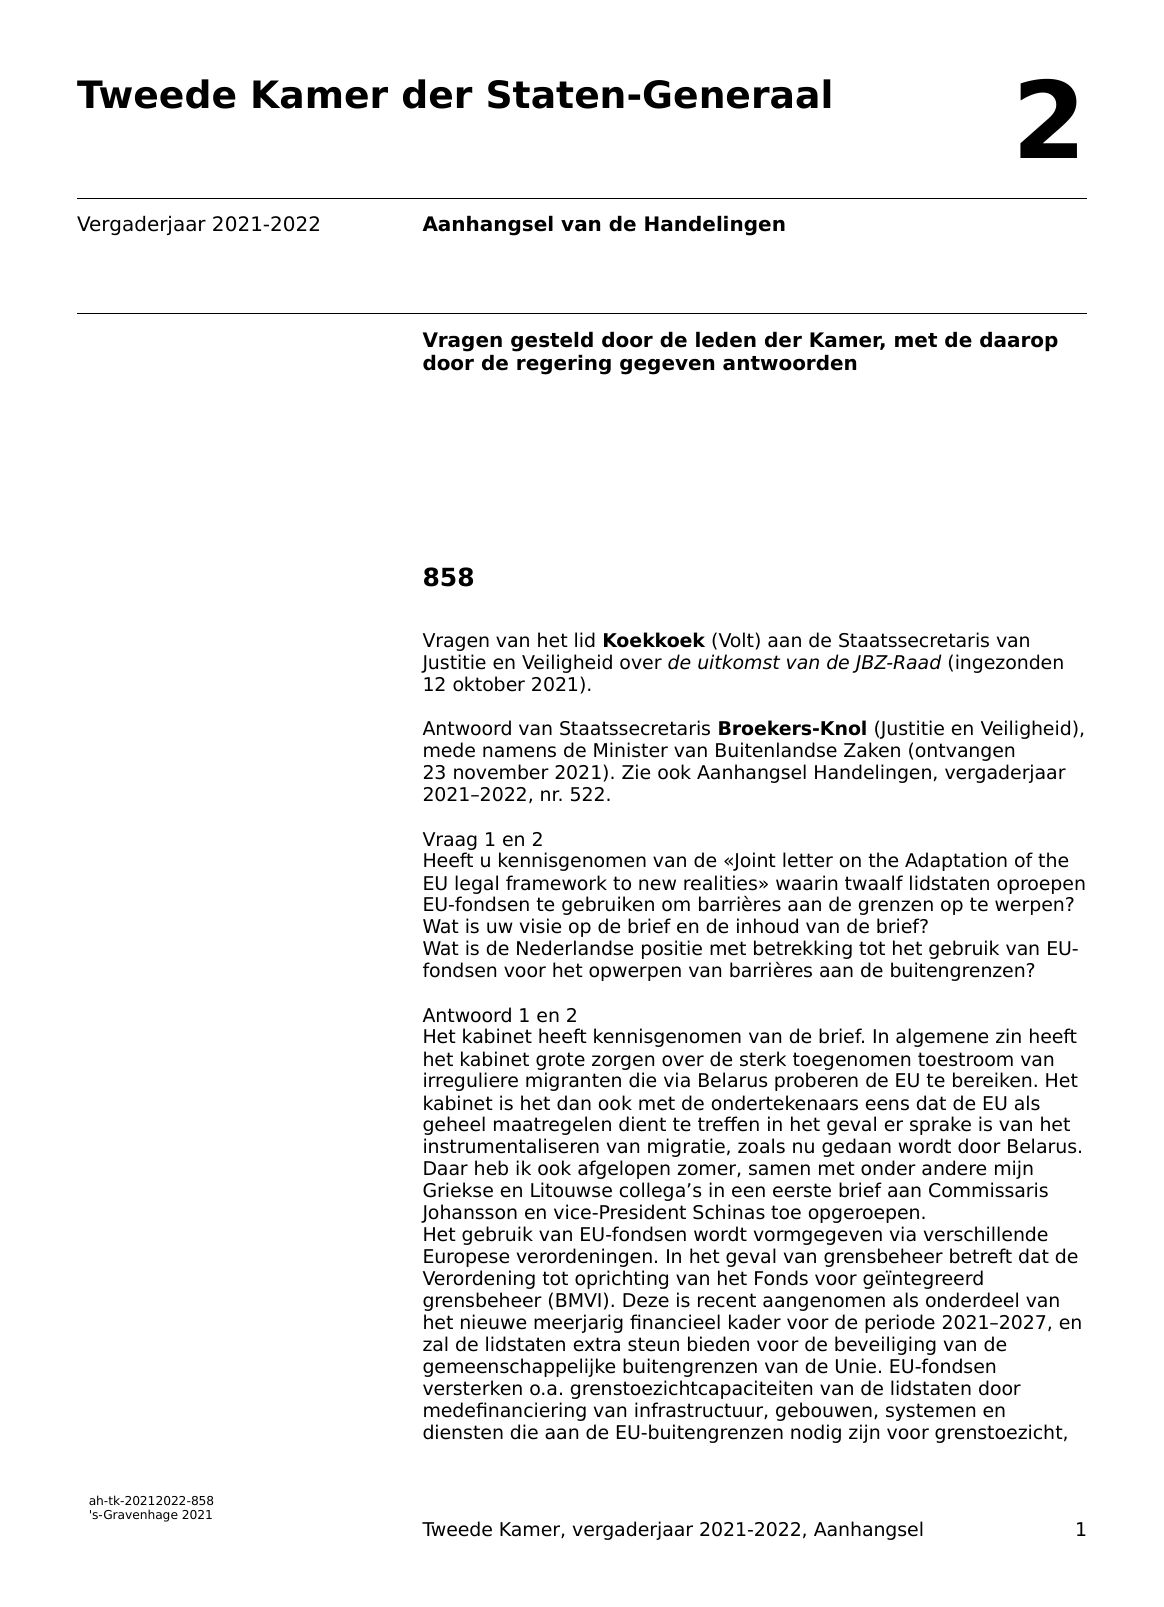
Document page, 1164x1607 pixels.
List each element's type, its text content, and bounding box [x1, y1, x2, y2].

table_cell Vragen gesteld door de leden der Kamer, met de daarop door de regering gegeven antwoorden [422, 314, 1087, 375]
table_header Tweede Kamer der Staten-Generaal [77, 59, 886, 198]
table_header 2 [886, 59, 1087, 198]
table_cell Vergaderjaar 2021-2022 [77, 199, 422, 313]
text Vraag 1 en 2 [422, 828, 1087, 850]
text 858 [422, 563, 1087, 592]
text 's-Gravenhage 2021 [88, 1508, 323, 1522]
text Heeft u kennisgenomen van de «Joint letter on the Adaptation of the EU legal framework to new realities» waarin twaalf lidstaten oproepen EU-fondsen te gebruiken om barrières aan de grenzen op te werpen? Wat is uw visie op de brief en de inhoud van de brief? [422, 850, 1087, 938]
table_cell [77, 314, 422, 375]
table_cell Aanhangsel van de Handelingen [422, 199, 1087, 313]
text Het kabinet heeft kennisgenomen van de brief. In algemene zin heeft het kabinet grote zorgen over de sterk toegenomen toestroom van irreguliere migranten die via Belarus proberen de EU te bereiken. Het kabinet is het dan ook met de ondertekenaars eens dat de EU als geheel maatregelen dient te treffen in het geval er sprake is van het instrumentaliseren van migratie, zoals nu gedaan wordt door Belarus. Daar heb ik ook afgelopen zomer, samen met onder andere mijn Griekse en Litouwse collega’s in een eerste brief aan Commissaris Johansson en vice-President Schinas toe opgeroepen. [422, 1026, 1087, 1224]
text Het gebruik van EU-fondsen wordt vormgegeven via verschillende Europese verordeningen. In het geval van grensbeheer betreft dat de Verordening tot oprichting van het Fonds voor geïntegreerd grensbeheer (BMVI). Deze is recent aangenomen als onderdeel van het nieuwe meerjarig financieel kader voor de periode 2021–2027, en zal de lidstaten extra steun bieden voor de beveiliging van de gemeenschappelijke buitengrenzen van de Unie. EU-fondsen versterken o.a. grenstoezichtcapaciteiten van de lidstaten door medefinanciering van infrastructuur, gebouwen, systemen en diensten die aan de EU-buitengrenzen nodig zijn voor grenstoezicht, [422, 1224, 1087, 1444]
text Wat is de Nederlandse positie met betrekking tot het gebruik van EU-fondsen voor het opwerpen van barrières aan de buitengrenzen? [422, 938, 1087, 982]
text Antwoord van Staatssecretaris Broekers-Knol (Justitie en Veiligheid), mede namens de Minister van Buitenlandse Zaken (ontvangen 23 november 2021). Zie ook Aanhangsel Handelingen, vergaderjaar 2021–2022, nr. 522. [422, 718, 1087, 806]
text ah-tk-20212022-858 [88, 1494, 323, 1508]
text Vragen van het lid Koekkoek (Volt) aan de Staatssecretaris van Justitie en Veiligheid over de uitkomst van de JBZ-Raad (ingezonden 12 oktober 2021). [422, 630, 1087, 696]
text Antwoord 1 en 2 [422, 1004, 1087, 1026]
